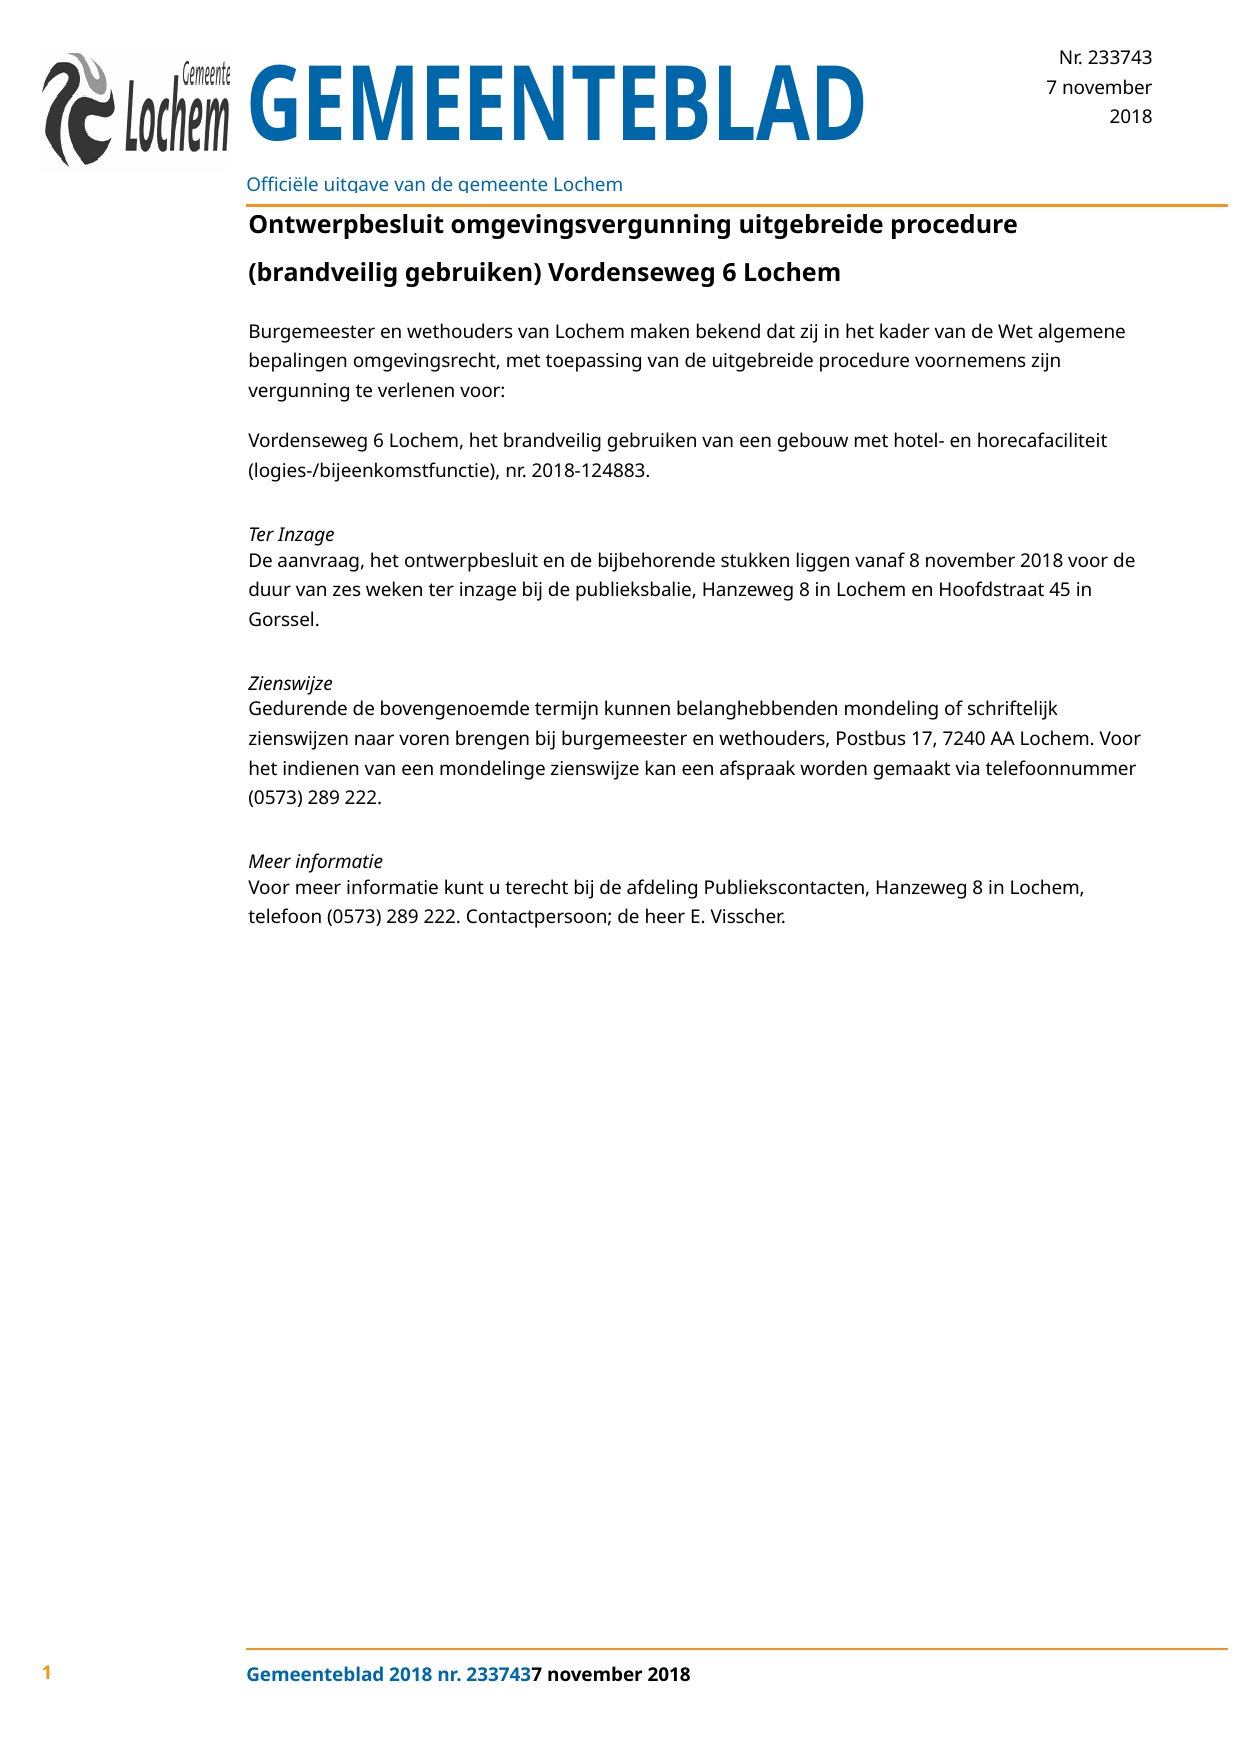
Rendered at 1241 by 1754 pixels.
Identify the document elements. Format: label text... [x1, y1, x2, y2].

text Gedurende de bovengenoemde termijn kunnen belanghebbenden mondeling of schriftelijk zienswijzen naar voren brengen bij burgemeester en wethouders, Postbus 17, 7240 AA Lochem. Voor het indienen van een mondelinge zienswijze kan een afspraak worden gemaakt via telefoonnummer (0573) 289 222. [248, 696, 1152, 810]
text Ter Inzage [248, 521, 1152, 547]
text Vordenseweg 6 Lochem, het brandveilig gebruiken van een gebouw met hotel- en horecafaciliteit (logies-/bijeenkomstfunctie), nr. 2018-124883. [248, 427, 1152, 483]
text Voor meer informatie kunt u terecht bij de afdeling Publiekscontacten, Hanzeweg 8 in Lochem, telefoon (0573) 289 222. Contactpersoon; de heer E. Visscher. [248, 874, 1152, 929]
text De aanvraag, het ontwerpbesluit en de bijbehorende stukken liggen vanaf 8 november 2018 voor de duur van zes weken ter inzage bij de publieksbalie, Hanzeweg 8 in Lochem en Hoofdstraat 45 in Gorssel. [248, 547, 1152, 632]
text Burgemeester en wethouders van Lochem maken bekend dat zij in het kader van de Wet algemene bepalingen omgevingsrecht, met toepassing van de uitgebreide procedure voornemens zijn vergunning te verlenen voor: [248, 318, 1152, 403]
text Meer informatie [248, 848, 1152, 874]
text Ontwerpbesluit omgevingsvergunning uitgebreide procedure (brandveilig gebruiken) Vordenseweg 6 Lochem [248, 207, 1152, 288]
picture [41, 47, 231, 172]
text Zienswijze [248, 670, 1152, 696]
